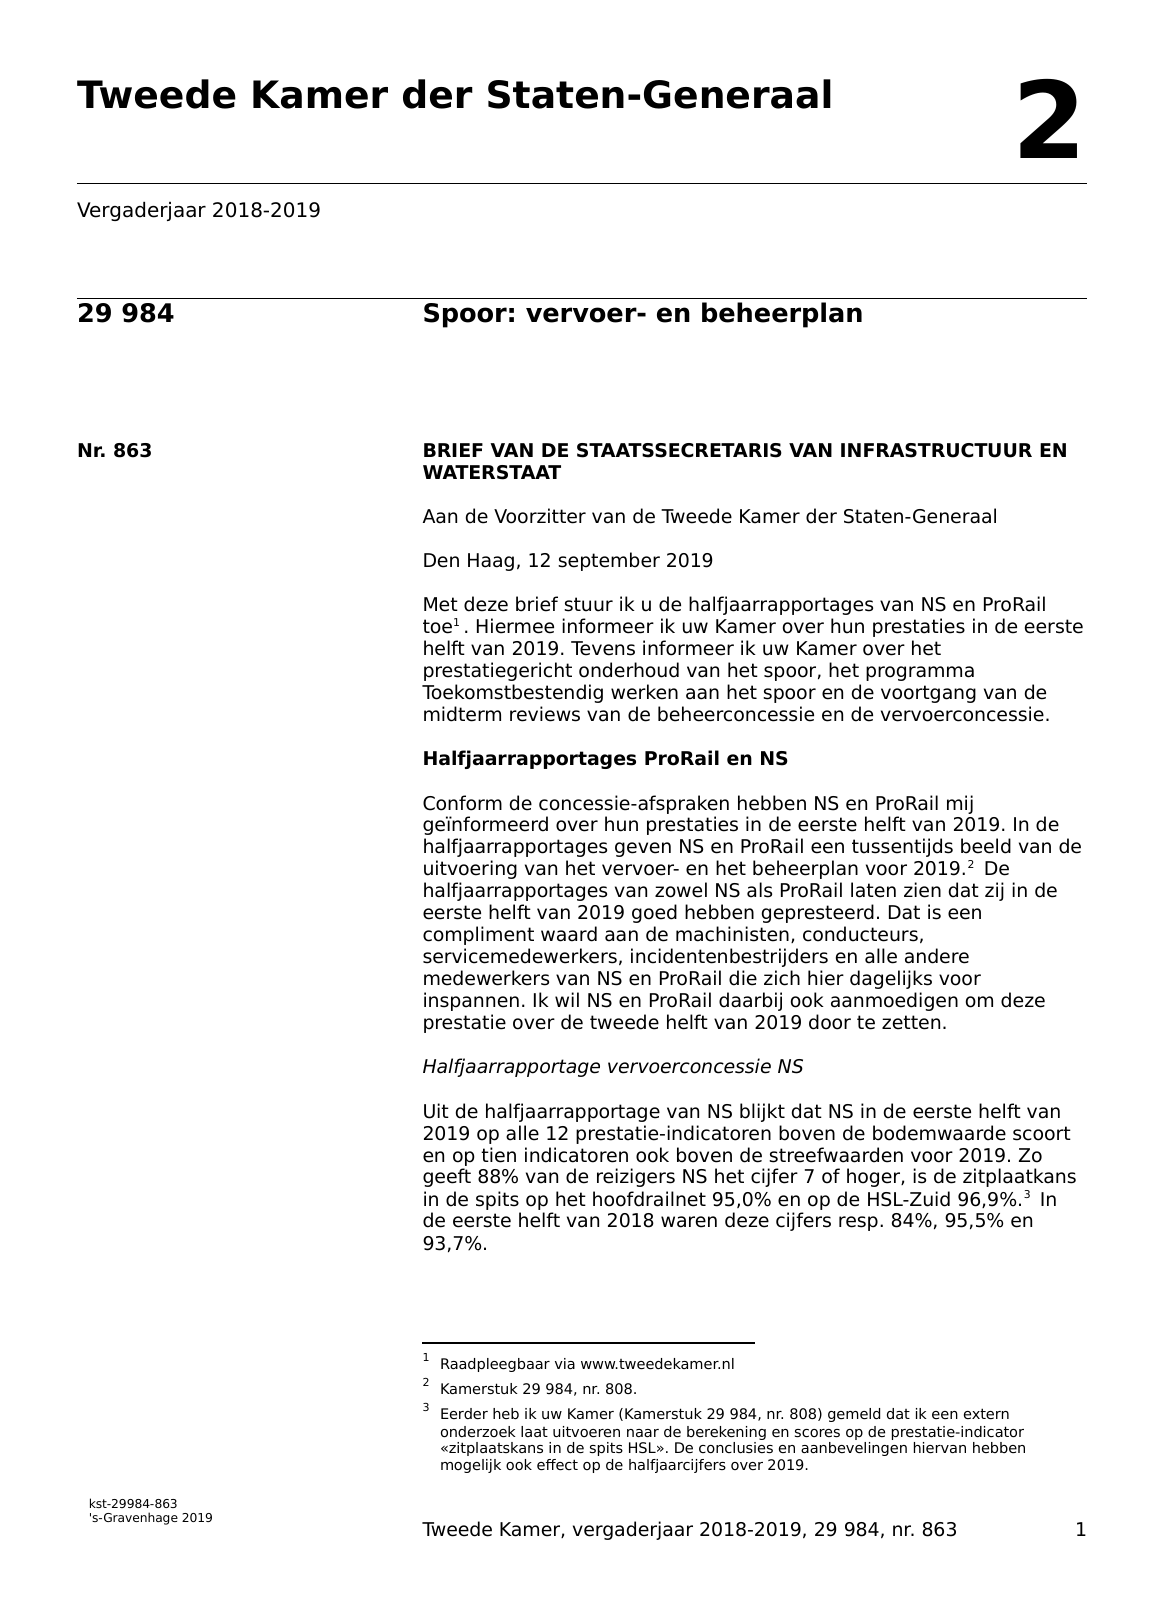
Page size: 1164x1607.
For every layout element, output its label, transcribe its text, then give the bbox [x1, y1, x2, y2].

subtitle Nr. 863 BRIEF VAN DE STAATSSECRETARIS VAN INFRASTRUCTUUR EN WATERSTAAT [77, 440, 1087, 484]
text kst-29984-863 [88, 1497, 323, 1511]
text Kamerstuk 29 984, nr. 808. [422, 1377, 1087, 1399]
table_header 2 [886, 59, 1087, 183]
text Conform de concessie-afspraken hebben NS en ProRail mij geïnformeerd over hun prestaties in de eerste helft van 2019. In de halfjaarrapportages geven NS en ProRail een tussentijds beeld van de uitvoering van het vervoer- en het beheerplan voor 2019. De halfjaarrapportages van zowel NS als ProRail laten zien dat zij in de eerste helft van 2019 goed hebben gepresteerd. Dat is een compliment waard aan de machinisten, conducteurs, servicemedewerkers, incidentenbestrijders en alle andere medewerkers van NS en ProRail die zich hier dagelijks voor inspannen. Ik wil NS en ProRail daarbij ook aanmoedigen om deze prestatie over de tweede helft van 2019 door te zetten. [422, 792, 1087, 1034]
subtitle 29 984 Spoor: vervoer- en beheerplan [77, 299, 1087, 329]
text Den Haag, 12 september 2019 [422, 550, 1087, 572]
table_header Tweede Kamer der Staten-Generaal [77, 59, 886, 183]
text Met deze brief stuur ik u de halfjaarrapportages van NS en ProRail toe. Hiermee informeer ik uw Kamer over hun prestaties in de eerste helft van 2019. Tevens informeer ik uw Kamer over het prestatiegericht onderhoud van het spoor, het programma Toekomstbestendig werken aan het spoor en de voortgang van de midterm reviews van de beheerconcessie en de vervoerconcessie. [422, 594, 1087, 726]
table_cell Vergaderjaar 2018-2019 [77, 184, 1087, 298]
subtitle Halfjaarrapportage vervoerconcessie NS [422, 1056, 1087, 1078]
text Uit de halfjaarrapportage van NS blijkt dat NS in de eerste helft van 2019 op alle 12 prestatie-indicatoren boven de bodemwaarde scoort en op tien indicatoren ook boven de streefwaarden voor 2019. Zo geeft 88% van de reizigers NS het cijfer 7 of hoger, is de zitplaatkans in de spits op het hoofdrailnet 95,0% en op de HSL-Zuid 96,9%. In de eerste helft van 2018 waren deze cijfers resp. 84%, 95,5% en 93,7%. [422, 1101, 1087, 1254]
text Raadpleegbaar via www.tweedekamer.nl [422, 1352, 1087, 1374]
text Aan de Voorzitter van de Tweede Kamer der Staten-Generaal [422, 506, 1087, 528]
subtitle Halfjaarrapportages ProRail en NS [422, 748, 1087, 770]
text 's-Gravenhage 2019 [88, 1511, 323, 1525]
text Eerder heb ik uw Kamer (Kamerstuk 29 984, nr. 808) gemeld dat ik een extern onderzoek laat uitvoeren naar de berekening en scores op de prestatie-indicator «zitplaatskans in de spits HSL». De conclusies en aanbevelingen hiervan hebben mogelijk ook effect op de halfjaarcijfers over 2019. [422, 1402, 1087, 1474]
